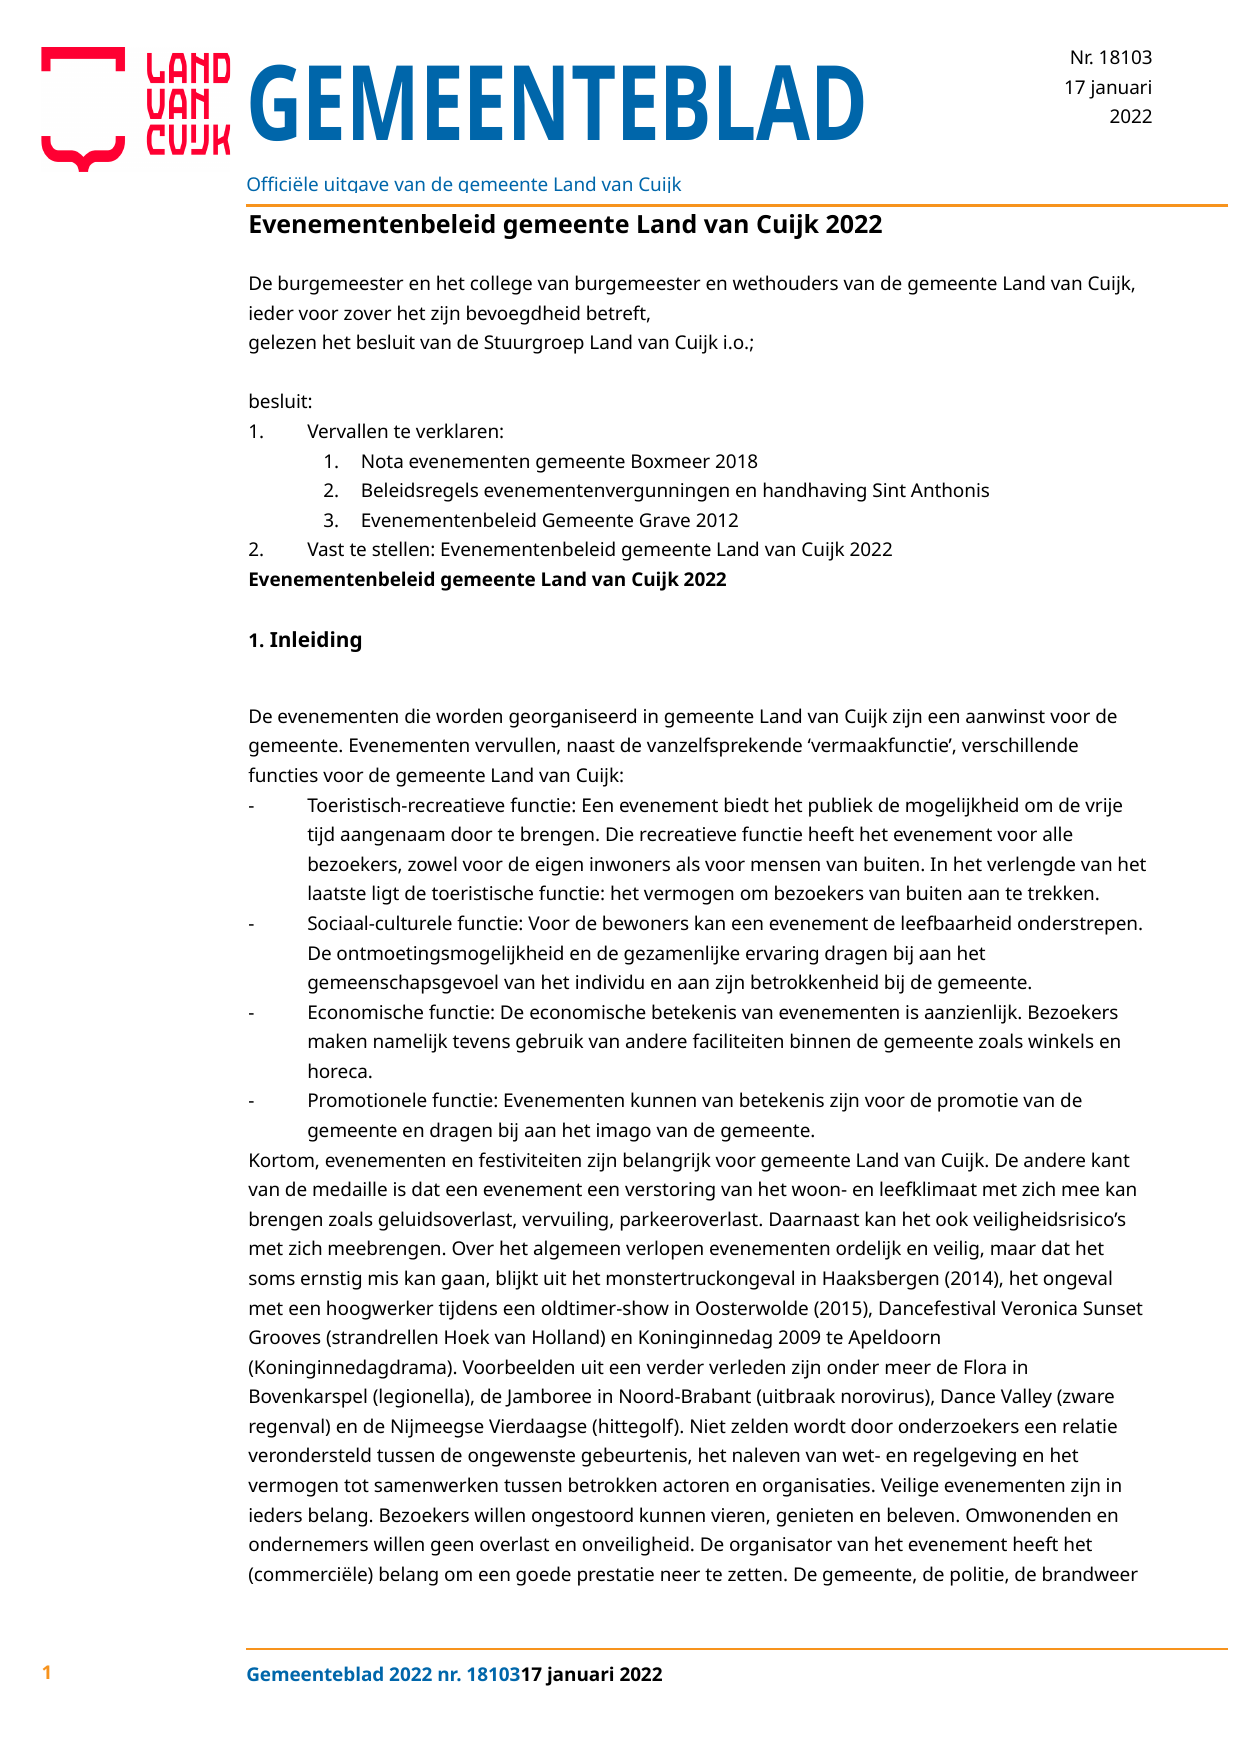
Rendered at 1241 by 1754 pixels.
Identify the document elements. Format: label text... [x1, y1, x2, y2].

list Economische functie: De economische betekenis van evenementen is aanzienlijk. Bezoekers maken namelijk tevens gebruik van andere faciliteiten binnen de gemeente zoals winkels en horeca. [248, 999, 1152, 1084]
list Sociaal-culturele functie: Voor de bewoners kan een evenement de leefbaarheid onderstrepen. De ontmoetingsmogelijkheid en de gezamenlijke ervaring dragen bij aan het gemeenschapsgevoel van het individu en aan zijn betrokkenheid bij de gemeente. [248, 910, 1152, 995]
text ieder voor zover het zijn bevoegdheid betreft, [248, 300, 1152, 326]
picture [41, 47, 231, 172]
text gelezen het besluit van de Stuurgroep Land van Cuijk i.o.; [248, 329, 1152, 355]
text De evenementen die worden georganiseerd in gemeente Land van Cuijk zijn een aanwinst voor de gemeente. Evenementen vervullen, naast de vanzelfsprekende ‘vermaakfunctie’, verschillende functies voor de gemeente Land van Cuijk: [248, 703, 1152, 788]
text Kortom, evenementen en festiviteiten zijn belangrijk voor gemeente Land van Cuijk. De andere kant van de medaille is dat een evenement een verstoring van het woon- en leefklimaat met zich mee kan brengen zoals geluidsoverlast, vervuiling, parkeeroverlast. Daarnaast kan het ook veiligheidsrisico’s met zich meebrengen. Over het algemeen verlopen evenementen ordelijk en veilig, maar dat het soms ernstig mis kan gaan, blijkt uit het monstertruckongeval in Haaksbergen (2014), het ongeval met een hoogwerker tijdens een oldtimer-show in Oosterwolde (2015), Dancefestival Veronica Sunset Grooves (strandrellen Hoek van Holland) en Koninginnedag 2009 te Apeldoorn (Koninginnedagdrama). Voorbeelden uit een verder verleden zijn onder meer de Flora in Bovenkarspel (legionella), de Jamboree in Noord-Brabant (uitbraak norovirus), Dance Valley (zware regenval) en de Nijmeegse Vierdaagse (hittegolf). Niet zelden wordt door onderzoekers een relatie verondersteld tussen de ongewenste gebeurtenis, het naleven van wet- en regelgeving en het vermogen tot samenwerken tussen betrokken actoren en organisaties. Veilige evenementen zijn in ieders belang. Bezoekers willen ongestoord kunnen vieren, genieten en beleven. Omwonenden en ondernemers willen geen overlast en onveiligheid. De organisator van het evenement heeft het (commerciële) belang om een goede prestatie neer te zetten. De gemeente, de politie, de brandweer [248, 1147, 1152, 1587]
text 1. Inleiding [248, 625, 1152, 654]
list Evenementenbeleid Gemeente Grave 2012 [323, 507, 1152, 533]
list Vast te stellen: Evenementenbeleid gemeente Land van Cuijk 2022 [248, 537, 1152, 562]
text besluit: [248, 389, 1152, 414]
list Beleidsregels evenementenvergunningen en handhaving Sint Anthonis [323, 477, 1152, 503]
text De burgemeester en het college van burgemeester en wethouders van de gemeente Land van Cuijk, [248, 270, 1152, 296]
list Toeristisch-recreatieve functie: Een evenement biedt het publiek de mogelijkheid om de vrije tijd aangenaam door te brengen. Die recreatieve functie heeft het evenement voor alle bezoekers, zowel voor de eigen inwoners als voor mensen van buiten. In het verlengde van het laatste ligt de toeristische functie: het vermogen om bezoekers van buiten aan te trekken. [248, 792, 1152, 906]
text Evenementenbeleid gemeente Land van Cuijk 2022 [248, 566, 1152, 592]
list Nota evenementen gemeente Boxmeer 2018 [323, 448, 1152, 473]
list Promotionele functie: Evenementen kunnen van betekenis zijn voor de promotie van de gemeente en dragen bij aan het imago van de gemeente. [248, 1088, 1152, 1143]
list Vervallen te verklaren: [248, 418, 1152, 444]
text Evenementenbeleid gemeente Land van Cuijk 2022 [248, 207, 1152, 241]
